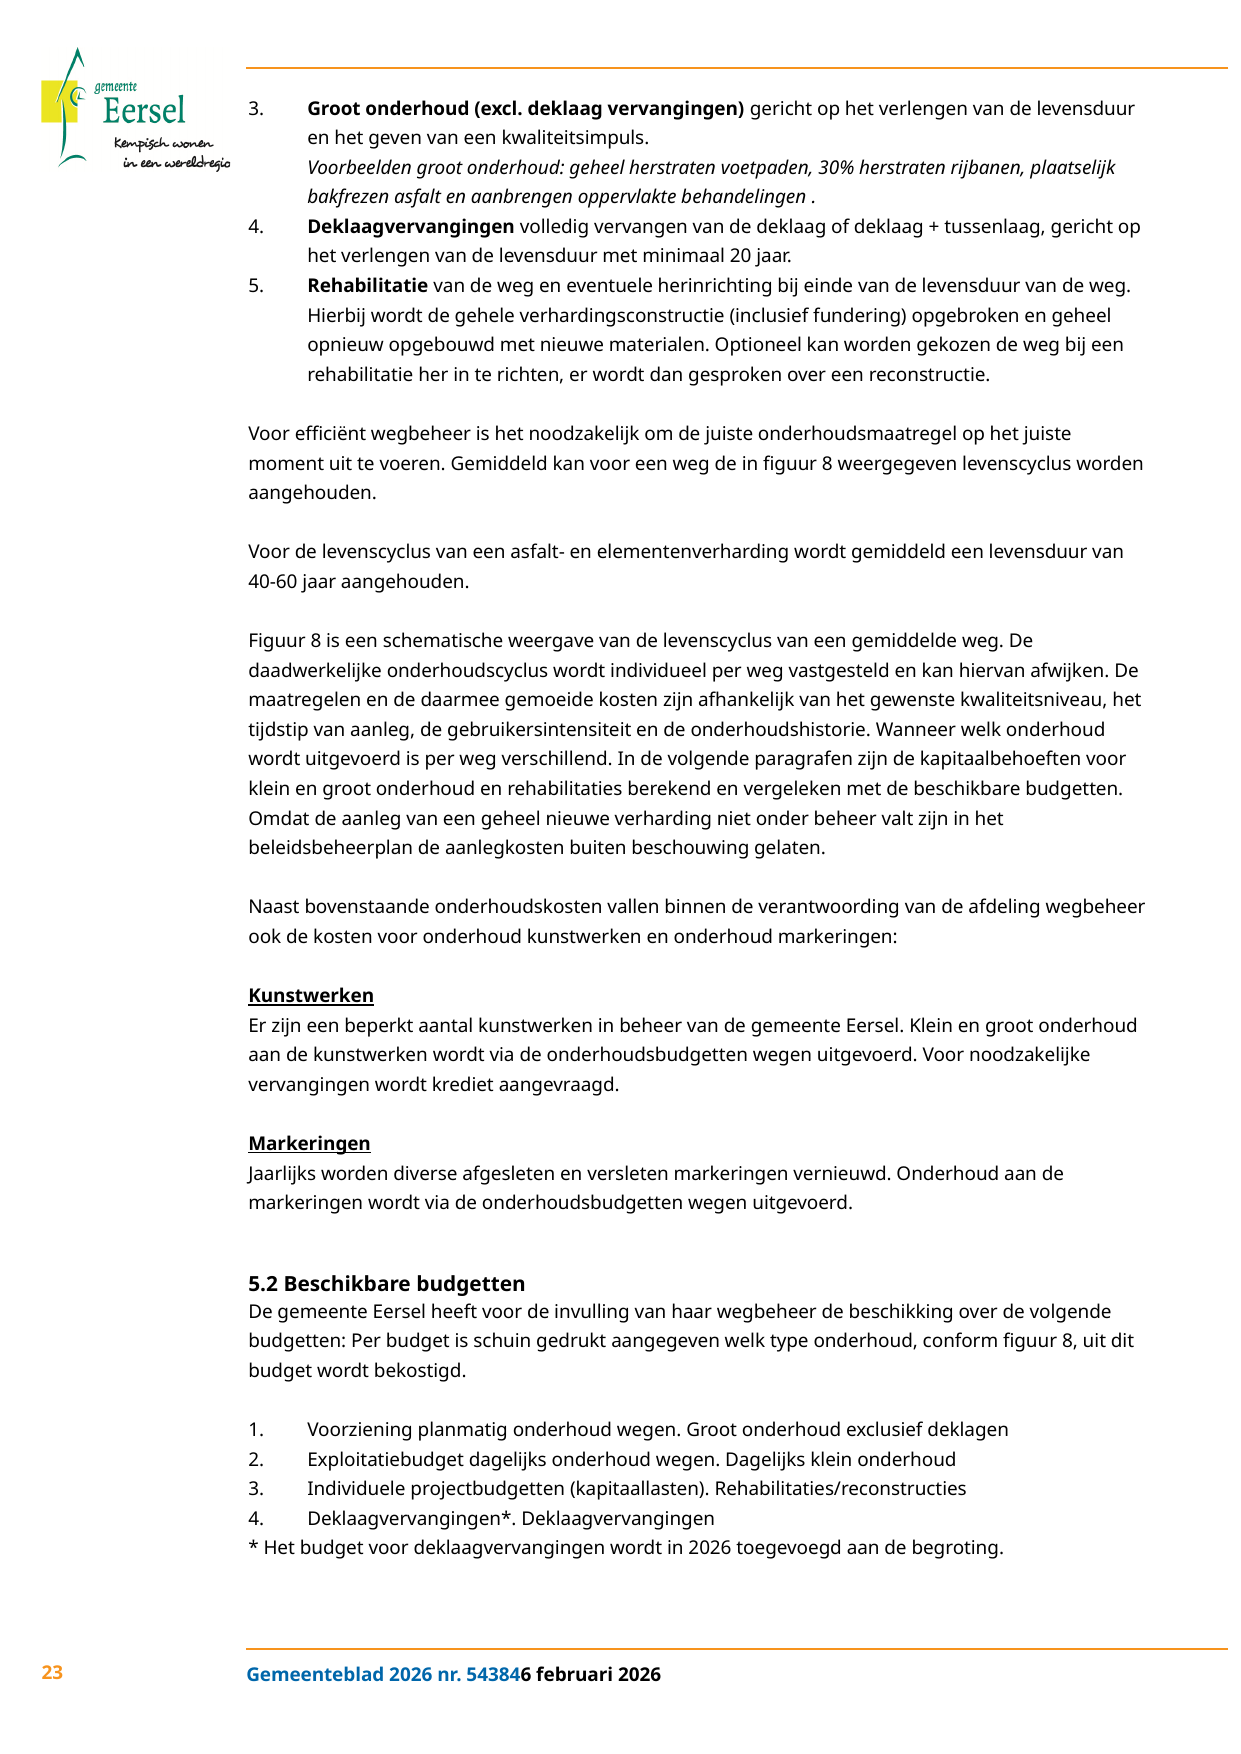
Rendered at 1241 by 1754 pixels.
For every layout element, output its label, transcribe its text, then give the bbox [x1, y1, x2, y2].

list Deklaagvervangingen*. Deklaagvervangingen [248, 1505, 1152, 1531]
text Figuur 8 is een schematische weergave van de levenscyclus van een gemiddelde weg. De daadwerkelijke onderhoudscyclus wordt individueel per weg vastgesteld en kan hiervan afwijken. De maatregelen en de daarmee gemoeide kosten zijn afhankelijk van het gewenste kwaliteitsniveau, het tijdstip van aanleg, de gebruikersintensiteit en de onderhoudshistorie. Wanneer welk onderhoud wordt uitgevoerd is per weg verschillend. In de volgende paragrafen zijn de kapitaalbehoeften voor klein en groot onderhoud en rehabilitaties berekend en vergeleken met de beschikbare budgetten. Omdat de aanleg van een geheel nieuwe verharding niet onder beheer valt zijn in het beleidsbeheerplan de aanlegkosten buiten beschouwing gelaten. [248, 627, 1152, 860]
list Rehabilitatie van de weg en eventuele herinrichting bij einde van de levensduur van de weg. Hierbij wordt de gehele verhardingsconstructie (inclusief fundering) opgebroken en geheel opnieuw opgebouwd met nieuwe materialen. Optioneel kan worden gekozen de weg bij een rehabilitatie her in te richten, er wordt dan gesproken over een reconstructie. [248, 272, 1152, 387]
text Naast bovenstaande onderhoudskosten vallen binnen de verantwoording van de afdeling wegbeheer ook de kosten voor onderhoud kunstwerken en onderhoud markeringen: [248, 893, 1152, 949]
text Er zijn een beperkt aantal kunstwerken in beheer van de gemeente Eersel. Klein en groot onderhoud aan de kunstwerken wordt via de onderhoudsbudgetten wegen uitgevoerd. Voor noodzakelijke vervangingen wordt krediet aangevraagd. [248, 1012, 1152, 1097]
picture [41, 47, 231, 172]
text Jaarlijks worden diverse afgesleten en versleten markeringen vernieuwd. Onderhoud aan de markeringen wordt via de onderhoudsbudgetten wegen uitgevoerd. [248, 1160, 1152, 1215]
text Voor de levenscyclus van een asfalt- en elementenverharding wordt gemiddeld een levensduur van 40-60 jaar aangehouden. [248, 538, 1152, 594]
text De gemeente Eersel heeft voor de invulling van haar wegbeheer de beschikking over de volgende budgetten: Per budget is schuin gedrukt aangegeven welk type onderhoud, conform figuur 8, uit dit budget wordt bekostigd. [248, 1298, 1152, 1383]
text Kunstwerken [248, 982, 1152, 1008]
list Individuele projectbudgetten (kapitaallasten). Rehabilitaties/reconstructies [248, 1475, 1152, 1501]
list Voorziening planmatig onderhoud wegen. Groot onderhoud exclusief deklagen [248, 1416, 1152, 1442]
list Voorbeelden groot onderhoud: geheel herstraten voetpaden, 30% herstraten rijbanen, plaatselijk bakfrezen asfalt en aanbrengen oppervlakte behandelingen . [248, 154, 1152, 209]
text Markeringen [248, 1130, 1152, 1156]
list Groot onderhoud (excl. deklaag vervangingen) gericht op het verlengen van de levensduur en het geven van een kwaliteitsimpuls. [248, 95, 1152, 150]
text 5.2 Beschikbare budgetten [248, 1269, 1152, 1298]
list Exploitatiebudget dagelijks onderhoud wegen. Dagelijks klein onderhoud [248, 1446, 1152, 1471]
text * Het budget voor deklaagvervangingen wordt in 2026 toegevoegd aan de begroting. [248, 1534, 1152, 1560]
text Voor efficiënt wegbeheer is het noodzakelijk om de juiste onderhoudsmaatregel op het juiste moment uit te voeren. Gemiddeld kan voor een weg de in figuur 8 weergegeven levenscyclus worden aangehouden. [248, 420, 1152, 505]
list Deklaagvervangingen volledig vervangen van de deklaag of deklaag + tussenlaag, gericht op het verlengen van de levensduur met minimaal 20 jaar. [248, 213, 1152, 268]
